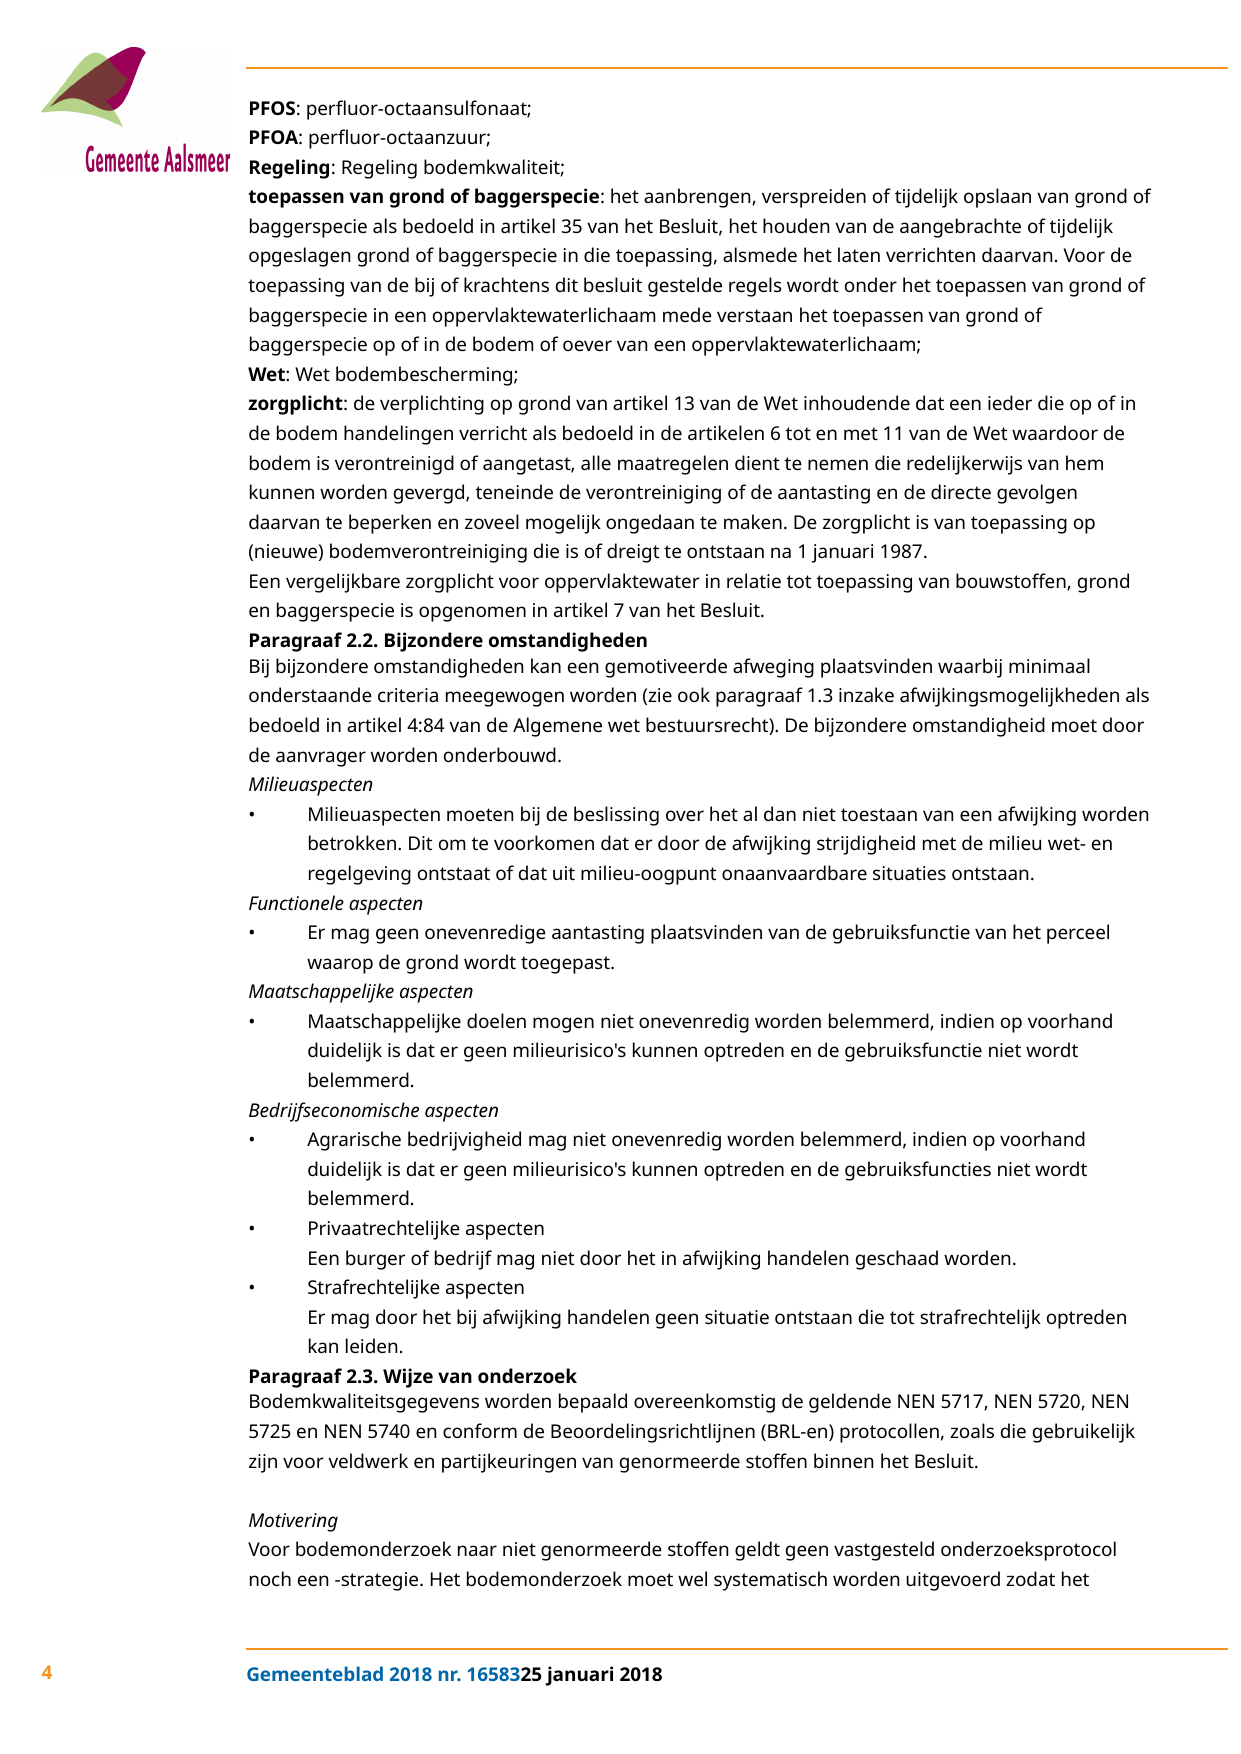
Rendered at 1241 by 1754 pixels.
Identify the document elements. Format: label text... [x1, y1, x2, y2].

text PFOA: perfluor-octaanzuur; [248, 124, 1152, 150]
text Regeling: Regeling bodemkwaliteit; [248, 154, 1152, 180]
list Er mag door het bij afwijking handelen geen situatie ontstaan die tot strafrechtelijk optreden kan leiden. [248, 1304, 1152, 1359]
text Motivering [248, 1507, 1152, 1533]
list Milieuaspecten moeten bij de beslissing over het al dan niet toestaan van een afwijking worden betrokken. Dit om te voorkomen dat er door de afwijking strijdigheid met de milieu wet- en regelgeving ontstaat of dat uit milieu-oogpunt onaanvaardbare situaties ontstaan. [248, 801, 1152, 886]
text zorgplicht: de verplichting op grond van artikel 13 van de Wet inhoudende dat een ieder die op of in de bodem handelingen verricht als bedoeld in de artikelen 6 tot en met 11 van de Wet waardoor de bodem is verontreinigd of aangetast, alle maatregelen dient te nemen die redelijkerwijs van hem kunnen worden gevergd, teneinde de verontreiniging of de aantasting en de directe gevolgen daarvan te beperken en zoveel mogelijk ongedaan te maken. De zorgplicht is van toepassing op (nieuwe) bodemverontreiniging die is of dreigt te ontstaan na 1 januari 1987. [248, 391, 1152, 564]
text Paragraaf 2.2. Bijzondere omstandigheden [248, 627, 1152, 653]
list Strafrechtelijke aspecten [248, 1274, 1152, 1300]
text toepassen van grond of baggerspecie: het aanbrengen, verspreiden of tijdelijk opslaan van grond of baggerspecie als bedoeld in artikel 35 van het Besluit, het houden van de aangebrachte of tijdelijk opgeslagen grond of baggerspecie in die toepassing, alsmede het laten verrichten daarvan. Voor de toepassing van de bij of krachtens dit besluit gestelde regels wordt onder het toepassen van grond of baggerspecie in een oppervlaktewaterlichaam mede verstaan het toepassen van grond of baggerspecie op of in de bodem of oever van een oppervlaktewaterlichaam; [248, 183, 1152, 357]
text Wet: Wet bodembescherming; [248, 361, 1152, 387]
text Functionele aspecten [248, 890, 1152, 915]
text Maatschappelijke aspecten [248, 978, 1152, 1004]
text Bedrijfseconomische aspecten [248, 1097, 1152, 1122]
list Maatschappelijke doelen mogen niet onevenredig worden belemmerd, indien op voorhand duidelijk is dat er geen milieurisico's kunnen optreden en de gebruiksfunctie niet wordt belemmerd. [248, 1008, 1152, 1093]
list Er mag geen onevenredige aantasting plaatsvinden van de gebruiksfunctie van het perceel waarop de grond wordt toegepast. [248, 919, 1152, 974]
picture [41, 47, 231, 172]
list Een burger of bedrijf mag niet door het in afwijking handelen geschaad worden. [248, 1245, 1152, 1270]
text Paragraaf 2.3. Wijze van onderzoek [248, 1363, 1152, 1389]
list Agrarische bedrijvigheid mag niet onevenredig worden belemmerd, indien op voorhand duidelijk is dat er geen milieurisico's kunnen optreden en de gebruiksfuncties niet wordt belemmerd. [248, 1126, 1152, 1211]
text PFOS: perfluor-octaansulfonaat; [248, 95, 1152, 121]
text Milieuaspecten [248, 771, 1152, 797]
list Privaatrechtelijke aspecten [248, 1215, 1152, 1241]
text Bodemkwaliteitsgegevens worden bepaald overeenkomstig de geldende NEN 5717, NEN 5720, NEN 5725 en NEN 5740 en conform de Beoordelingsrichtlijnen (BRL-en) protocollen, zoals die gebruikelijk zijn voor veldwerk en partijkeuringen van genormeerde stoffen binnen het Besluit. [248, 1389, 1152, 1474]
text Bij bijzondere omstandigheden kan een gemotiveerde afweging plaatsvinden waarbij minimaal onderstaande criteria meegewogen worden (zie ook paragraaf 1.3 inzake afwijkingsmogelijkheden als bedoeld in artikel 4:84 van de Algemene wet bestuursrecht). De bijzondere omstandigheid moet door de aanvrager worden onderbouwd. [248, 653, 1152, 767]
text Een vergelijkbare zorgplicht voor oppervlaktewater in relatie tot toepassing van bouwstoffen, grond en baggerspecie is opgenomen in artikel 7 van het Besluit. [248, 568, 1152, 623]
text Voor bodemonderzoek naar niet genormeerde stoffen geldt geen vastgesteld onderzoeksprotocol noch een -strategie. Het bodemonderzoek moet wel systematisch worden uitgevoerd zodat het [248, 1537, 1152, 1592]
